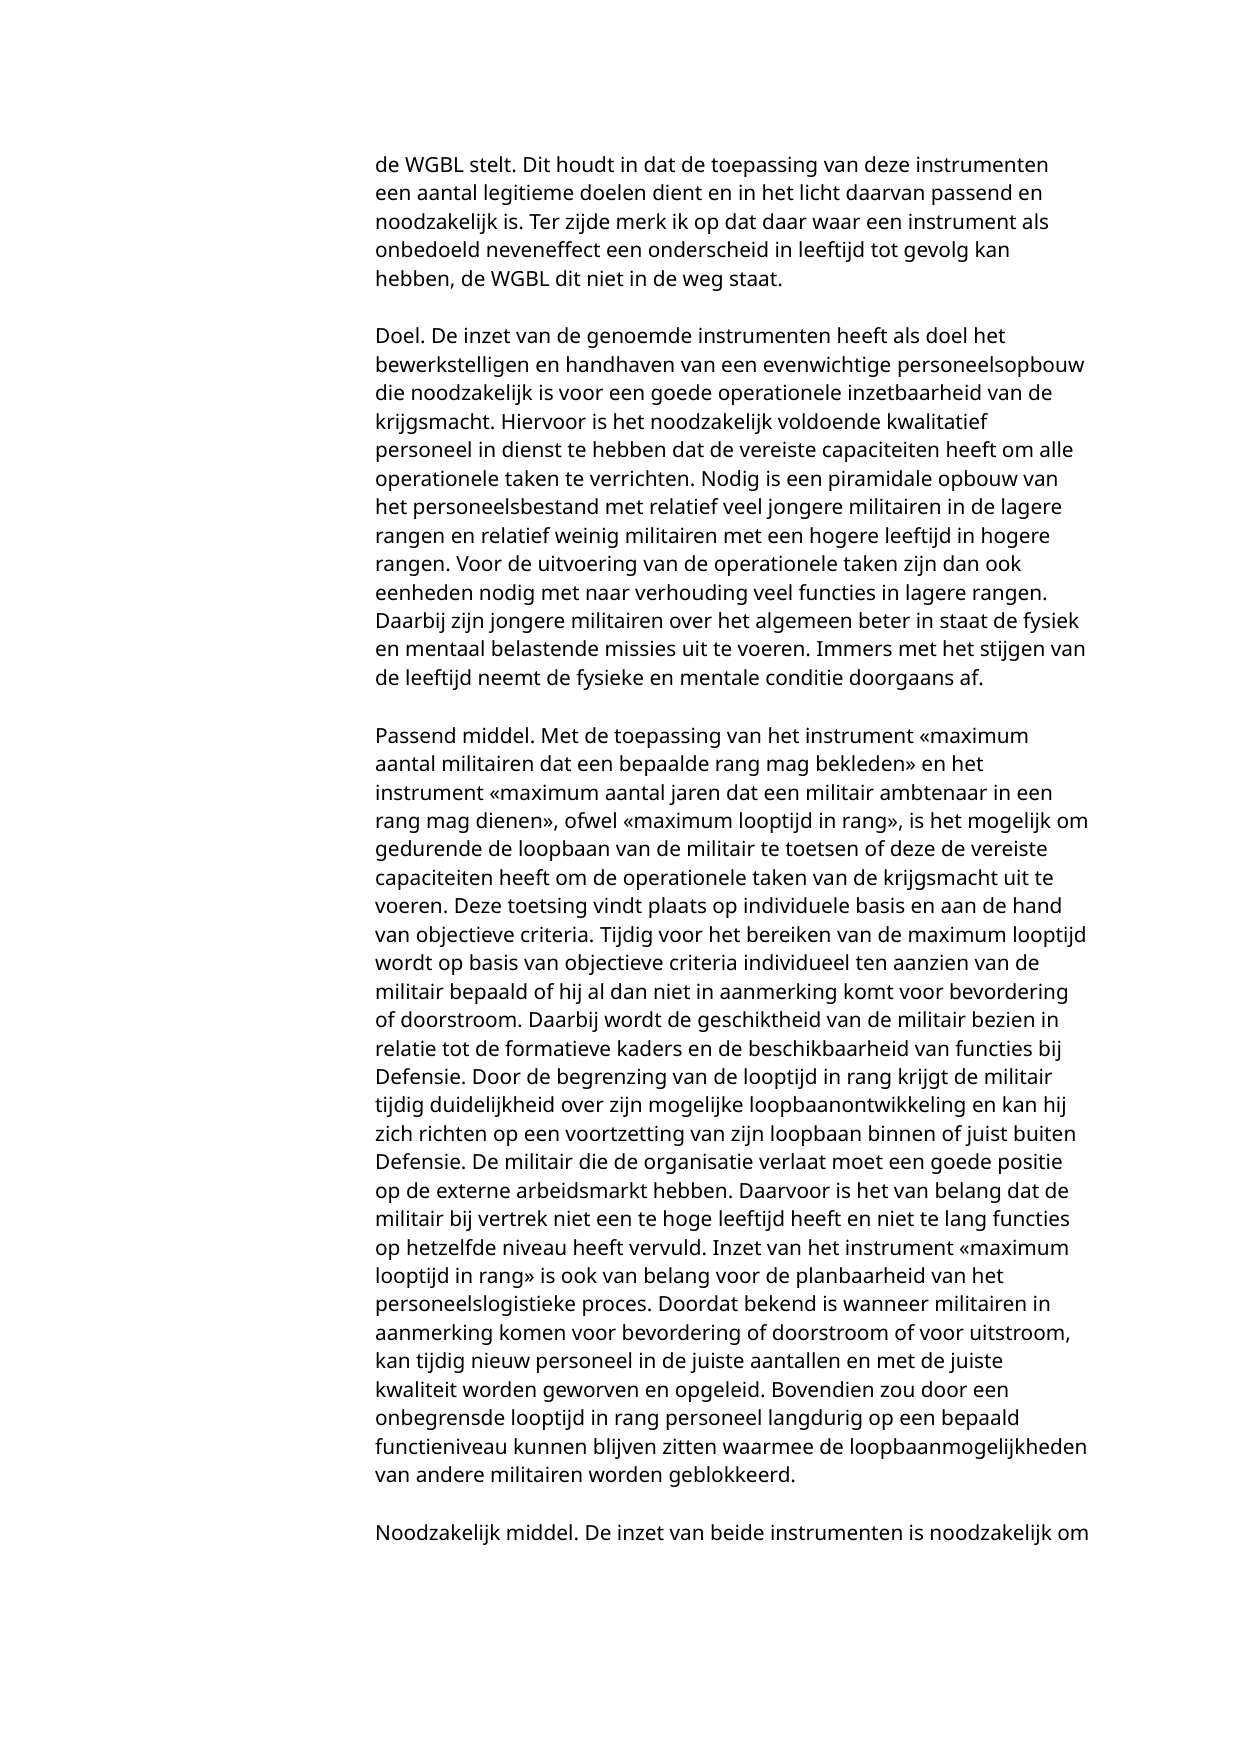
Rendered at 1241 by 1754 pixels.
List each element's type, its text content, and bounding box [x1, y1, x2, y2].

text de WGBL stelt. Dit houdt in dat de toepassing van deze instrumenten een aantal legitieme doelen dient en in het licht daarvan passend en noodzakelijk is. Ter zijde merk ik op dat daar waar een instrument als onbedoeld neveneffect een onderscheid in leeftijd tot gevolg kan hebben, de WGBL dit niet in de weg staat. [375, 150, 1090, 292]
text Doel. De inzet van de genoemde instrumenten heeft als doel het bewerkstelligen en handhaven van een evenwichtige personeelsopbouw die noodzakelijk is voor een goede operationele inzetbaarheid van de krijgsmacht. Hiervoor is het noodzakelijk voldoende kwalitatief personeel in dienst te hebben dat de vereiste capaciteiten heeft om alle operationele taken te verrichten. Nodig is een piramidale opbouw van het personeelsbestand met relatief veel jongere militairen in de lagere rangen en relatief weinig militairen met een hogere leeftijd in hogere rangen. Voor de uitvoering van de operationele taken zijn dan ook eenheden nodig met naar verhouding veel functies in lagere rangen. Daarbij zijn jongere militairen over het algemeen beter in staat de fysiek en mentaal belastende missies uit te voeren. Immers met het stijgen van de leeftijd neemt de fysieke en mentale conditie doorgaans af. [375, 322, 1090, 691]
text Noodzakelijk middel. De inzet van beide instrumenten is noodzakelijk om [375, 1518, 1090, 1547]
text Passend middel. Met de toepassing van het instrument «maximum aantal militairen dat een bepaalde rang mag bekleden» en het instrument «maximum aantal jaren dat een militair ambtenaar in een rang mag dienen», ofwel «maximum looptijd in rang», is het mogelijk om gedurende de loopbaan van de militair te toetsen of deze de vereiste capaciteiten heeft om de operationele taken van de krijgsmacht uit te voeren. Deze toetsing vindt plaats op individuele basis en aan de hand van objectieve criteria. Tijdig voor het bereiken van de maximum looptijd wordt op basis van objectieve criteria individueel ten aanzien van de militair bepaald of hij al dan niet in aanmerking komt voor bevordering of doorstroom. Daarbij wordt de geschiktheid van de militair bezien in relatie tot de formatieve kaders en de beschikbaarheid van functies bij Defensie. Door de begrenzing van de looptijd in rang krijgt de militair tijdig duidelijkheid over zijn mogelijke loopbaanontwikkeling en kan hij zich richten op een voortzetting van zijn loopbaan binnen of juist buiten Defensie. De militair die de organisatie verlaat moet een goede positie op de externe arbeidsmarkt hebben. Daarvoor is het van belang dat de militair bij vertrek niet een te hoge leeftijd heeft en niet te lang functies op hetzelfde niveau heeft vervuld. Inzet van het instrument «maximum looptijd in rang» is ook van belang voor de planbaarheid van het personeelslogistieke proces. Doordat bekend is wanneer militairen in aanmerking komen voor bevordering of doorstroom of voor uitstroom, kan tijdig nieuw personeel in de juiste aantallen en met de juiste kwaliteit worden geworven en opgeleid. Bovendien zou door een onbegrensde looptijd in rang personeel langdurig op een bepaald functieniveau kunnen blijven zitten waarmee de loopbaanmogelijkheden van andere militairen worden geblokkeerd. [375, 721, 1090, 1489]
